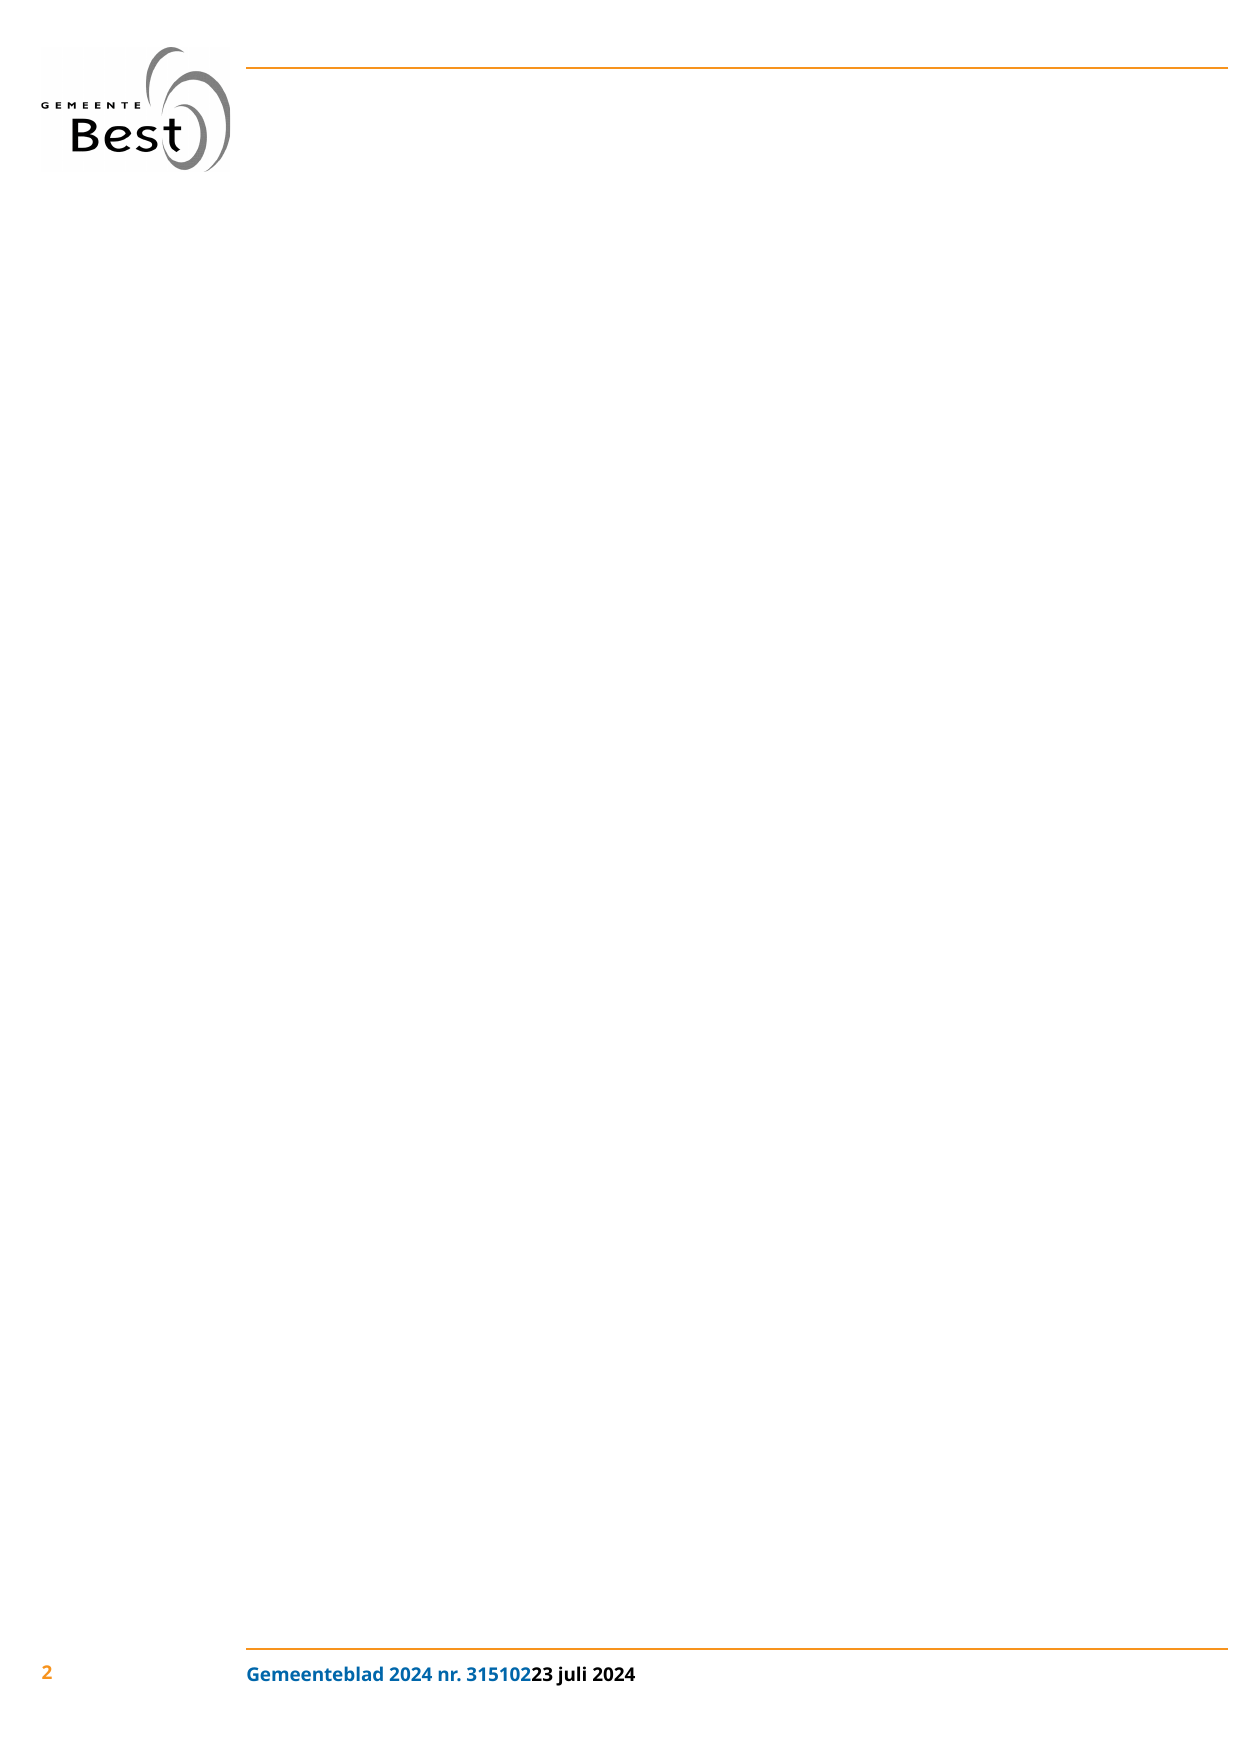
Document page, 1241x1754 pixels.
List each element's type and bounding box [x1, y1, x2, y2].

picture [41, 47, 231, 172]
